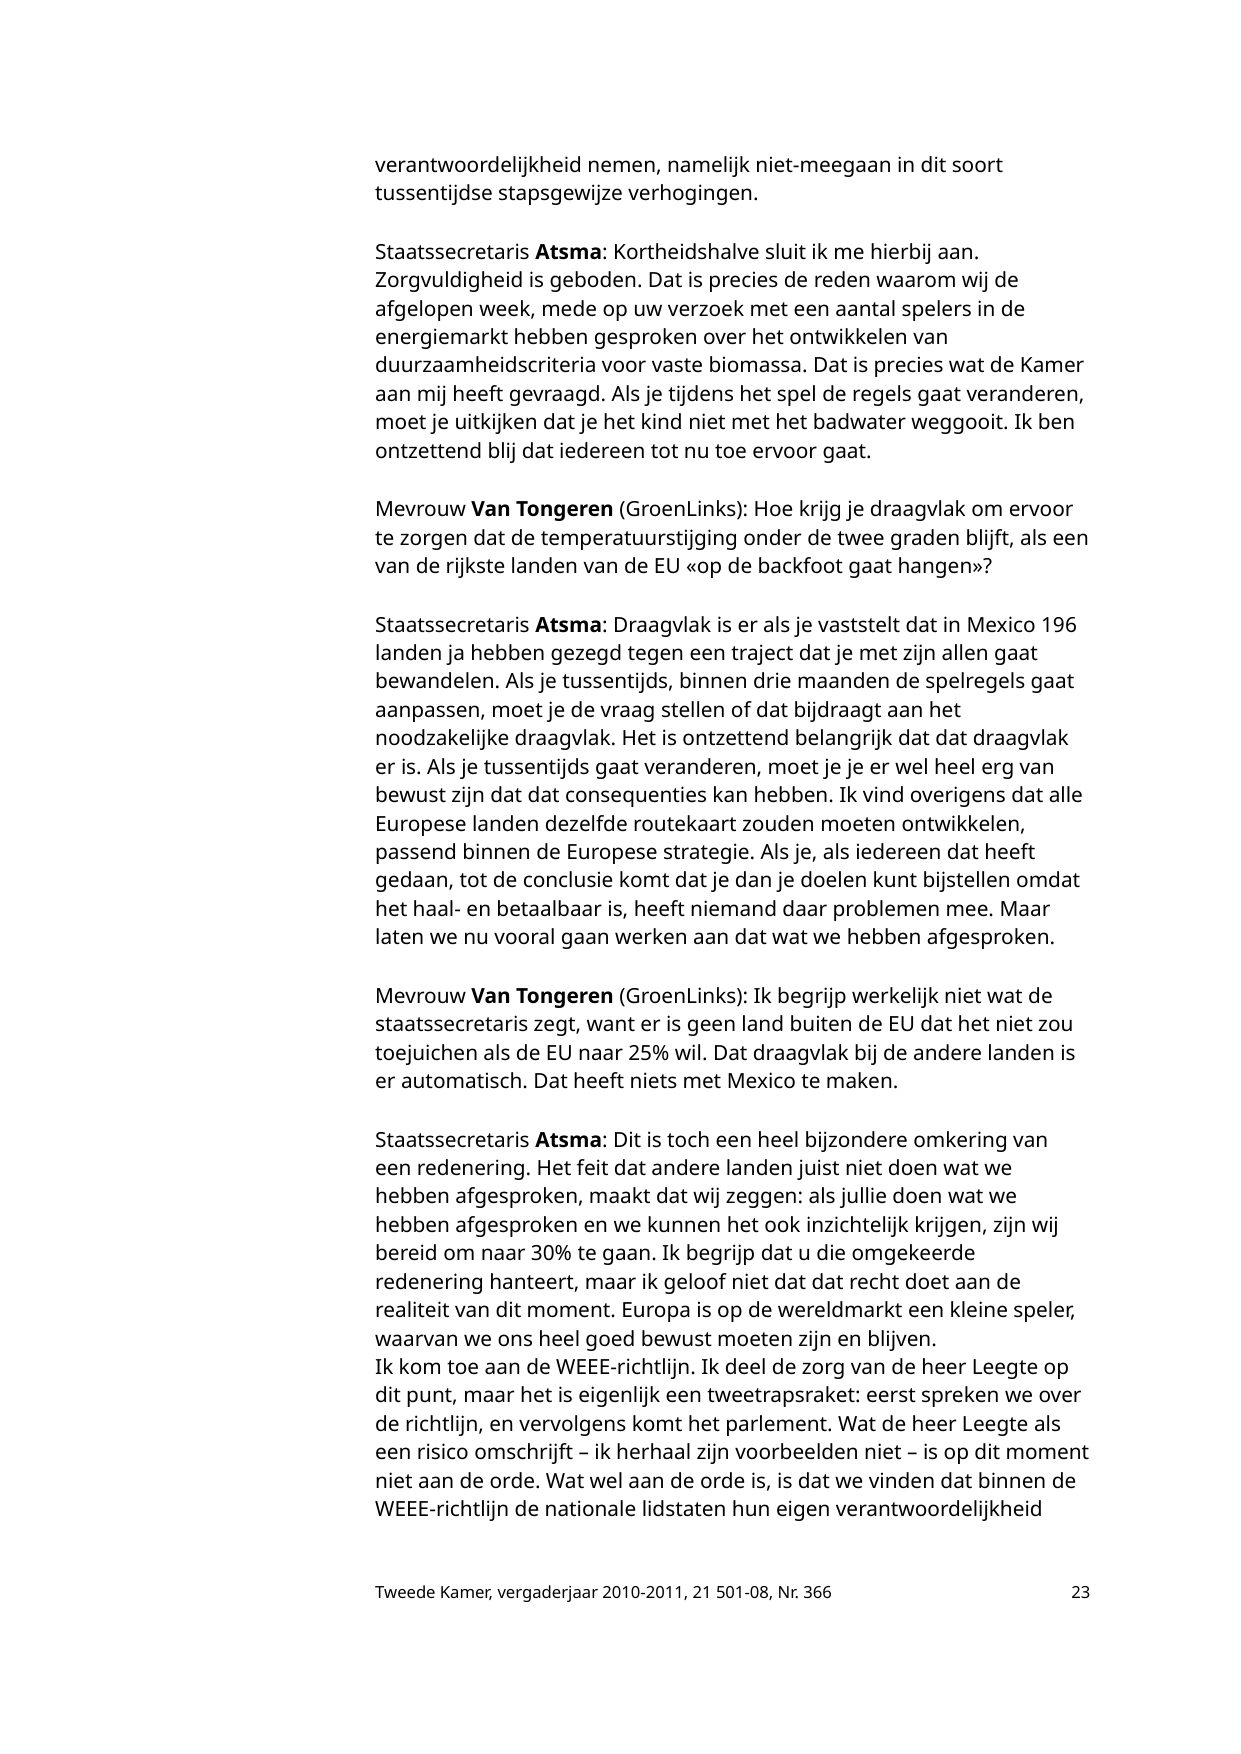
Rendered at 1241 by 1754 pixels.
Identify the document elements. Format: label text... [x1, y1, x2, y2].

text Ik kom toe aan de WEEE-richtlijn. Ik deel de zorg van de heer Leegte op dit punt, maar het is eigenlijk een tweetrapsraket: eerst spreken we over de richtlijn, en vervolgens komt het parlement. Wat de heer Leegte als een risico omschrijft – ik herhaal zijn voorbeelden niet – is op dit moment niet aan de orde. Wat wel aan de orde is, is dat we vinden dat binnen de WEEE-richtlijn de nationale lidstaten hun eigen verantwoordelijkheid [375, 1352, 1090, 1523]
text Mevrouw Van Tongeren (GroenLinks): Ik begrijp werkelijk niet wat de staatssecretaris zegt, want er is geen land buiten de EU dat het niet zou toejuichen als de EU naar 25% wil. Dat draagvlak bij de andere landen is er automatisch. Dat heeft niets met Mexico te maken. [375, 981, 1090, 1095]
text Mevrouw Van Tongeren (GroenLinks): Hoe krijg je draagvlak om ervoor te zorgen dat de temperatuurstijging onder de twee graden blijft, als een van de rijkste landen van de EU «op de backfoot gaat hangen»? [375, 494, 1090, 580]
text Staatssecretaris Atsma: Draagvlak is er als je vaststelt dat in Mexico 196 landen ja hebben gezegd tegen een traject dat je met zijn allen gaat bewandelen. Als je tussentijds, binnen drie maanden de spelregels gaat aanpassen, moet je de vraag stellen of dat bijdraagt aan het noodzakelijke draagvlak. Het is ontzettend belangrijk dat dat draagvlak er is. Als je tussentijds gaat veranderen, moet je je er wel heel erg van bewust zijn dat dat consequenties kan hebben. Ik vind overigens dat alle Europese landen dezelfde routekaart zouden moeten ontwikkelen, passend binnen de Europese strategie. Als je, als iedereen dat heeft gedaan, tot de conclusie komt dat je dan je doelen kunt bijstellen omdat het haal- en betaalbaar is, heeft niemand daar problemen mee. Maar laten we nu vooral gaan werken aan dat wat we hebben afgesproken. [375, 610, 1090, 951]
text Staatssecretaris Atsma: Kortheidshalve sluit ik me hierbij aan. Zorgvuldigheid is geboden. Dat is precies de reden waarom wij de afgelopen week, mede op uw verzoek met een aantal spelers in de energiemarkt hebben gesproken over het ontwikkelen van duurzaamheidscriteria voor vaste biomassa. Dat is precies wat de Kamer aan mij heeft gevraagd. Als je tijdens het spel de regels gaat veranderen, moet je uitkijken dat je het kind niet met het badwater weggooit. Ik ben ontzettend blij dat iedereen tot nu toe ervoor gaat. [375, 237, 1090, 464]
text verantwoordelijkheid nemen, namelijk niet-meegaan in dit soort tussentijdse stapsgewijze verhogingen. [375, 150, 1090, 207]
text Staatssecretaris Atsma: Dit is toch een heel bijzondere omkering van een redenering. Het feit dat andere landen juist niet doen wat we hebben afgesproken, maakt dat wij zeggen: als jullie doen wat we hebben afgesproken en we kunnen het ook inzichtelijk krijgen, zijn wij bereid om naar 30% te gaan. Ik begrijp dat u die omgekeerde redenering hanteert, maar ik geloof niet dat dat recht doet aan de realiteit van dit moment. Europa is op de wereldmarkt een kleine speler, waarvan we ons heel goed bewust moeten zijn en blijven. [375, 1125, 1090, 1352]
